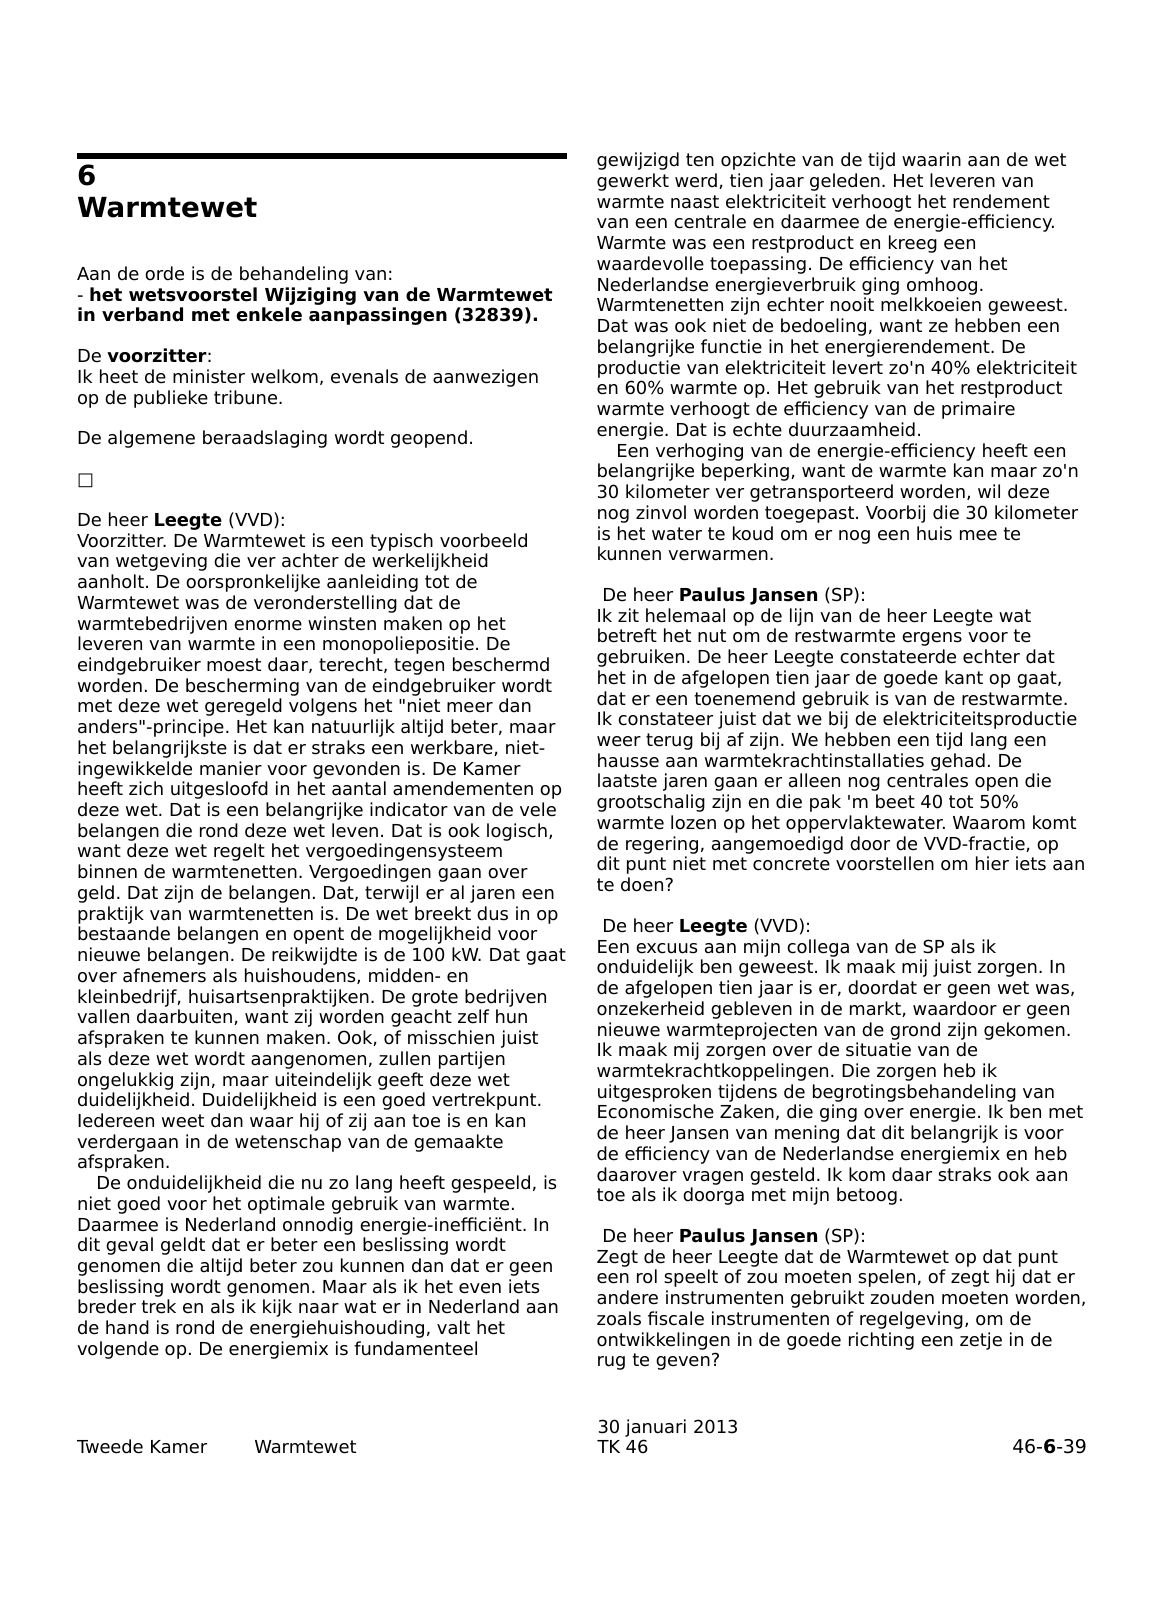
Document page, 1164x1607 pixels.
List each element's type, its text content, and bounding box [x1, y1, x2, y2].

text - het wetsvoorstel Wijziging van de Warmtewet in verband met enkele aanpassingen (32839). [77, 284, 567, 326]
text Een excuus aan mijn collega van de SP als ik onduidelijk ben geweest. Ik maak mij juist zorgen. In de afgelopen tien jaar is er, doordat er geen wet was, onzekerheid gebleven in de markt, waardoor er geen nieuwe warmteprojecten van de grond zijn gekomen. Ik maak mij zorgen over de situatie van de warmtekrachtkoppelingen. Die zorgen heb ik uitgesproken tijdens de begrotingsbehandeling van Economische Zaken, die ging over energie. Ik ben met de heer Jansen van mening dat dit belangrijk is voor de efficiency van de Nederlandse energiemix en heb daarover vragen gesteld. Ik kom daar straks ook aan toe als ik doorga met mijn betoog. [596, 936, 1087, 1206]
title 6 Warmtewet [77, 159, 567, 224]
text □ [77, 469, 567, 490]
text De heer Paulus Jansen (SP): [596, 1226, 1087, 1247]
text De algemene beraadslaging wordt geopend. [77, 428, 567, 449]
text Een verhoging van de energie-efficiency heeft een belangrijke beperking, want de warmte kan maar zo'n 30 kilometer ver getransporteerd worden, wil deze nog zinvol worden toegepast. Voorbij die 30 kilometer is het water te koud om er nog een huis mee te kunnen verwarmen. [596, 440, 1087, 565]
text Aan de orde is de behandeling van: [77, 264, 567, 284]
text Zegt de heer Leegte dat de Warmtewet op dat punt een rol speelt of zou moeten spelen, of zegt hij dat er andere instrumenten gebruikt zouden moeten worden, zoals fiscale instrumenten of regelgeving, om de ontwikkelingen in de goede richting een zetje in de rug te geven? [596, 1247, 1087, 1371]
text De onduidelijkheid die nu zo lang heeft gespeeld, is niet goed voor het optimale gebruik van warmte. Daarmee is Nederland onnodig energie-inefficiënt. In dit geval geldt dat er beter een beslissing wordt genomen die altijd beter zou kunnen dan dat er geen beslissing wordt genomen. Maar als ik het even iets breder trek en als ik kijk naar wat er in Nederland aan de hand is rond de energiehuishouding, valt het volgende op. De energiemix is fundamenteel [77, 1173, 567, 1359]
text gewijzigd ten opzichte van de tijd waarin aan de wet gewerkt werd, tien jaar geleden. Het leveren van warmte naast elektriciteit verhoogt het rendement van een centrale en daarmee de energie-efficiency. Warmte was een restproduct en kreeg een waardevolle toepassing. De efficiency van het Nederlandse energieverbruik ging omhoog. Warmtenetten zijn echter nooit melkkoeien geweest. Dat was ook niet de bedoeling, want ze hebben een belangrijke functie in het energierendement. De productie van elektriciteit levert zo'n 40% elektriciteit en 60% warmte op. Het gebruik van het restproduct warmte verhoogt de efficiency van de primaire energie. Dat is echte duurzaamheid. [596, 150, 1087, 440]
text De heer Paulus Jansen (SP): [596, 585, 1087, 606]
text Voorzitter. De Warmtewet is een typisch voorbeeld van wetgeving die ver achter de werkelijkheid aanholt. De oorspronkelijke aanleiding tot de Warmtewet was de veronderstelling dat de warmtebedrijven enorme winsten maken op het leveren van warmte in een monopoliepositie. De eindgebruiker moest daar, terecht, tegen beschermd worden. De bescherming van de eindgebruiker wordt met deze wet geregeld volgens het "niet meer dan anders"-principe. Het kan natuurlijk altijd beter, maar het belangrijkste is dat er straks een werkbare, niet-ingewikkelde manier voor gevonden is. De Kamer heeft zich uitgesloofd in het aantal amendementen op deze wet. Dat is een belangrijke indicator van de vele belangen die rond deze wet leven. Dat is ook logisch, want deze wet regelt het vergoedingensysteem binnen de warmtenetten. Vergoedingen gaan over geld. Dat zijn de belangen. Dat, terwijl er al jaren een praktijk van warmtenetten is. De wet breekt dus in op bestaande belangen en opent de mogelijkheid voor nieuwe belangen. De reikwijdte is de 100 kW. Dat gaat over afnemers als huishoudens, midden- en kleinbedrijf, huisartsenpraktijken. De grote bedrijven vallen daarbuiten, want zij worden geacht zelf hun afspraken te kunnen maken. Ook, of misschien juist als deze wet wordt aangenomen, zullen partijen ongelukkig zijn, maar uiteindelijk geeft deze wet duidelijkheid. Duidelijkheid is een goed vertrekpunt. Iedereen weet dan waar hij of zij aan toe is en kan verdergaan in de wetenschap van de gemaakte afspraken. [77, 530, 567, 1173]
text Ik zit helemaal op de lijn van de heer Leegte wat betreft het nut om de restwarmte ergens voor te gebruiken. De heer Leegte constateerde echter dat het in de afgelopen tien jaar de goede kant op gaat, dat er een toenemend gebruik is van de restwarmte. Ik constateer juist dat we bij de elektriciteitsproductie weer terug bij af zijn. We hebben een tijd lang een hausse aan warmtekrachtinstallaties gehad. De laatste jaren gaan er alleen nog centrales open die grootschalig zijn en die pak 'm beet 40 tot 50% warmte lozen op het oppervlaktewater. Waarom komt de regering, aangemoedigd door de VVD-fractie, op dit punt niet met concrete voorstellen om hier iets aan te doen? [596, 606, 1087, 896]
text Ik heet de minister welkom, evenals de aanwezigen op de publieke tribune. [77, 367, 567, 408]
text De voorzitter: [77, 346, 567, 367]
text De heer Leegte (VVD): [596, 916, 1087, 936]
text De heer Leegte (VVD): [77, 510, 567, 530]
